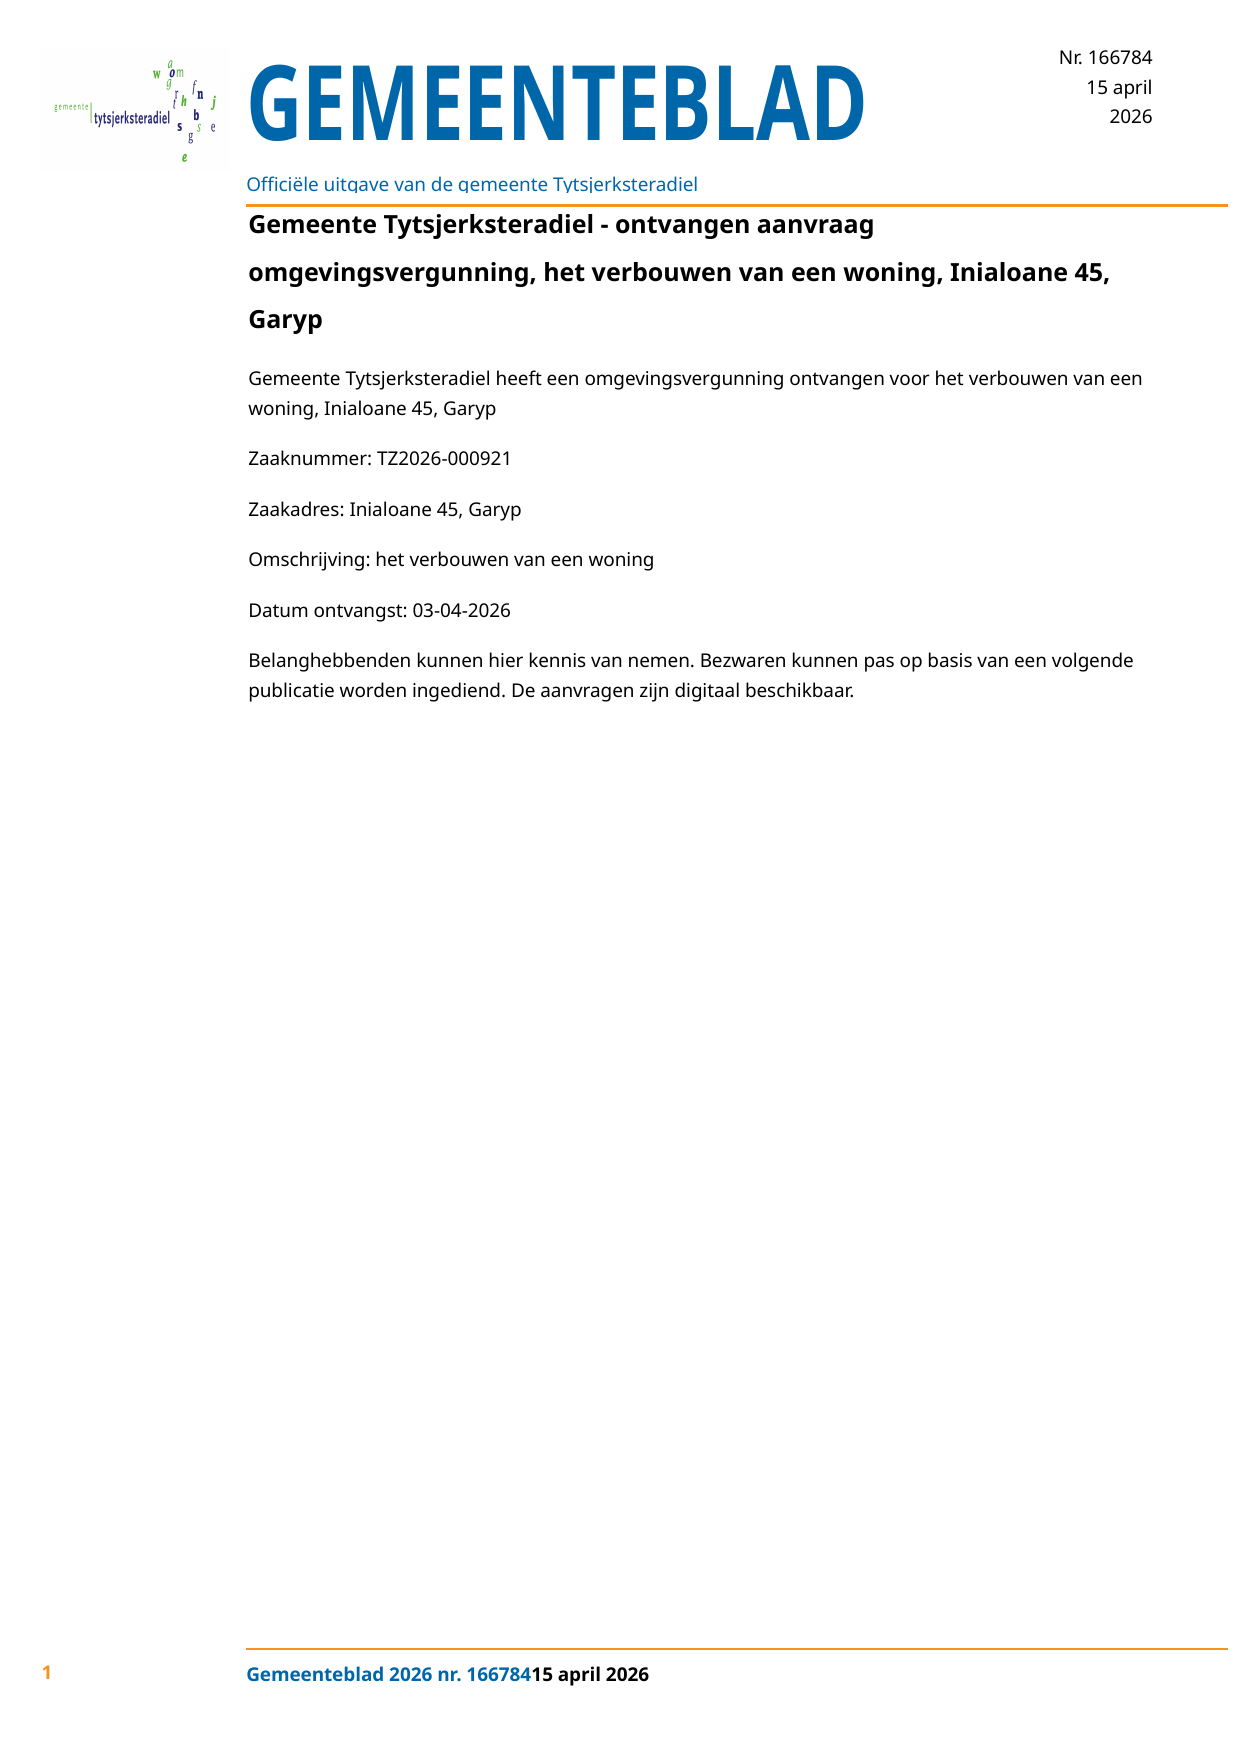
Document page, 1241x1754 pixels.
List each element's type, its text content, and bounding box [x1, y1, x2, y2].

text Zaaknummer: TZ2026-000921 [248, 446, 1152, 471]
text Gemeente Tytsjerksteradiel - ontvangen aanvraag omgevingsvergunning, het verbouwen van een woning, Inialoane 45, Garyp [248, 207, 1152, 336]
text Belanghebbenden kunnen hier kennis van nemen. Bezwaren kunnen pas op basis van een volgende publicatie worden ingediend. De aanvragen zijn digitaal beschikbaar. [248, 647, 1152, 702]
text Datum ontvangst: 03-04-2026 [248, 597, 1152, 622]
picture [41, 47, 231, 172]
text Omschrijving: het verbouwen van een woning [248, 546, 1152, 572]
text Zaakadres: Inialoane 45, Garyp [248, 496, 1152, 522]
text Gemeente Tytsjerksteradiel heeft een omgevingsvergunning ontvangen voor het verbouwen van een woning, Inialoane 45, Garyp [248, 366, 1152, 421]
